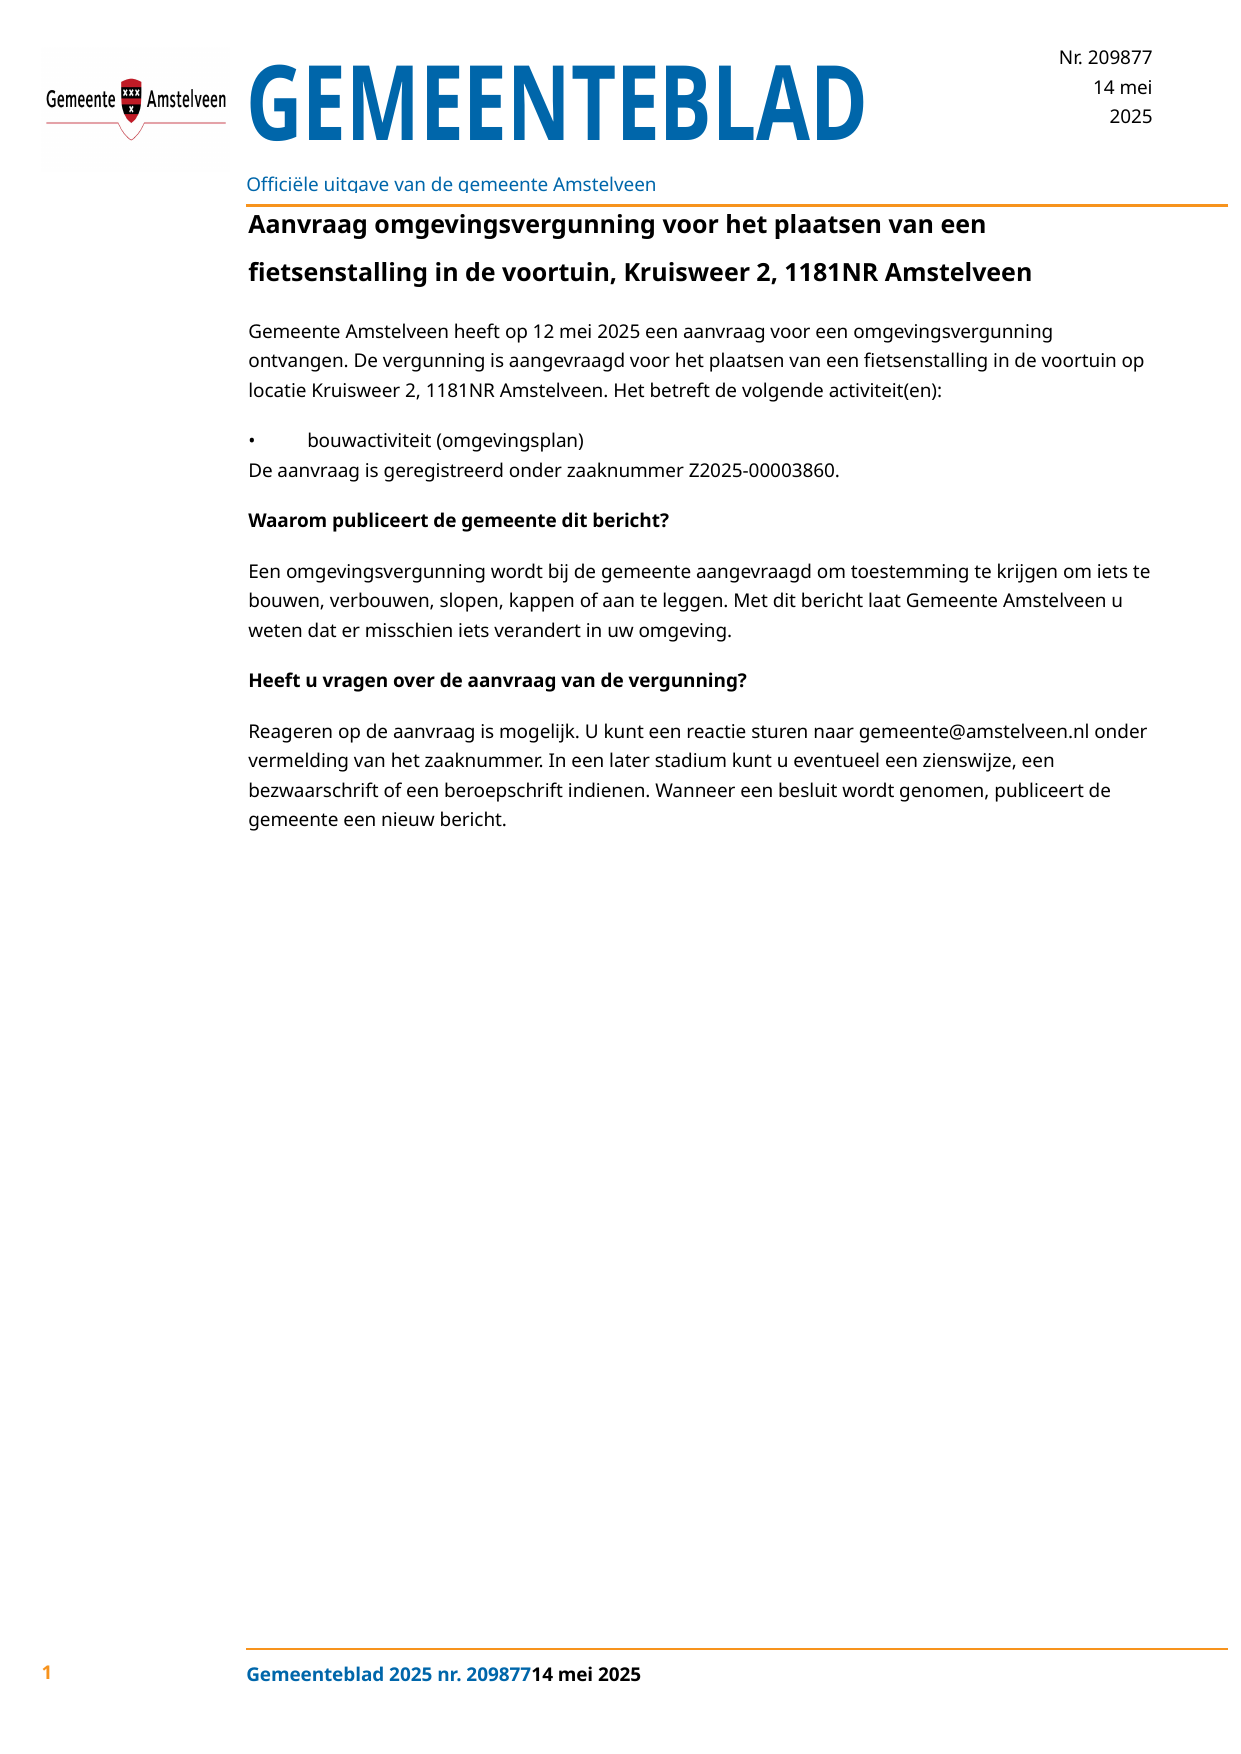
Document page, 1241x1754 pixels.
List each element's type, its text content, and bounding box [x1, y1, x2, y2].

list bouwactiviteit (omgevingsplan) [248, 427, 1152, 453]
text Reageren op de aanvraag is mogelijk. U kunt een reactie sturen naar gemeente@amstelveen.nl onder vermelding van het zaaknummer. In een later stadium kunt u eventueel een zienswijze, een bezwaarschrift of een beroepschrift indienen. Wanneer een besluit wordt genomen, publiceert de gemeente een nieuw bericht. [248, 718, 1152, 832]
picture [41, 47, 231, 172]
text Een omgevingsvergunning wordt bij de gemeente aangevraagd om toestemming te krijgen om iets te bouwen, verbouwen, slopen, kappen of aan te leggen. Met dit bericht laat Gemeente Amstelveen u weten dat er misschien iets verandert in uw omgeving. [248, 558, 1152, 643]
text Waarom publiceert de gemeente dit bericht? [248, 507, 1152, 533]
text Aanvraag omgevingsvergunning voor het plaatsen van een fietsenstalling in de voortuin, Kruisweer 2, 1181NR Amstelveen [248, 207, 1152, 288]
text De aanvraag is geregistreerd onder zaaknummer Z2025-00003860. [248, 457, 1152, 483]
text Gemeente Amstelveen heeft op 12 mei 2025 een aanvraag voor een omgevingsvergunning ontvangen. De vergunning is aangevraagd voor het plaatsen van een fietsenstalling in de voortuin op locatie Kruisweer 2, 1181NR Amstelveen. Het betreft de volgende activiteit(en): [248, 318, 1152, 403]
text Heeft u vragen over de aanvraag van de vergunning? [248, 667, 1152, 693]
